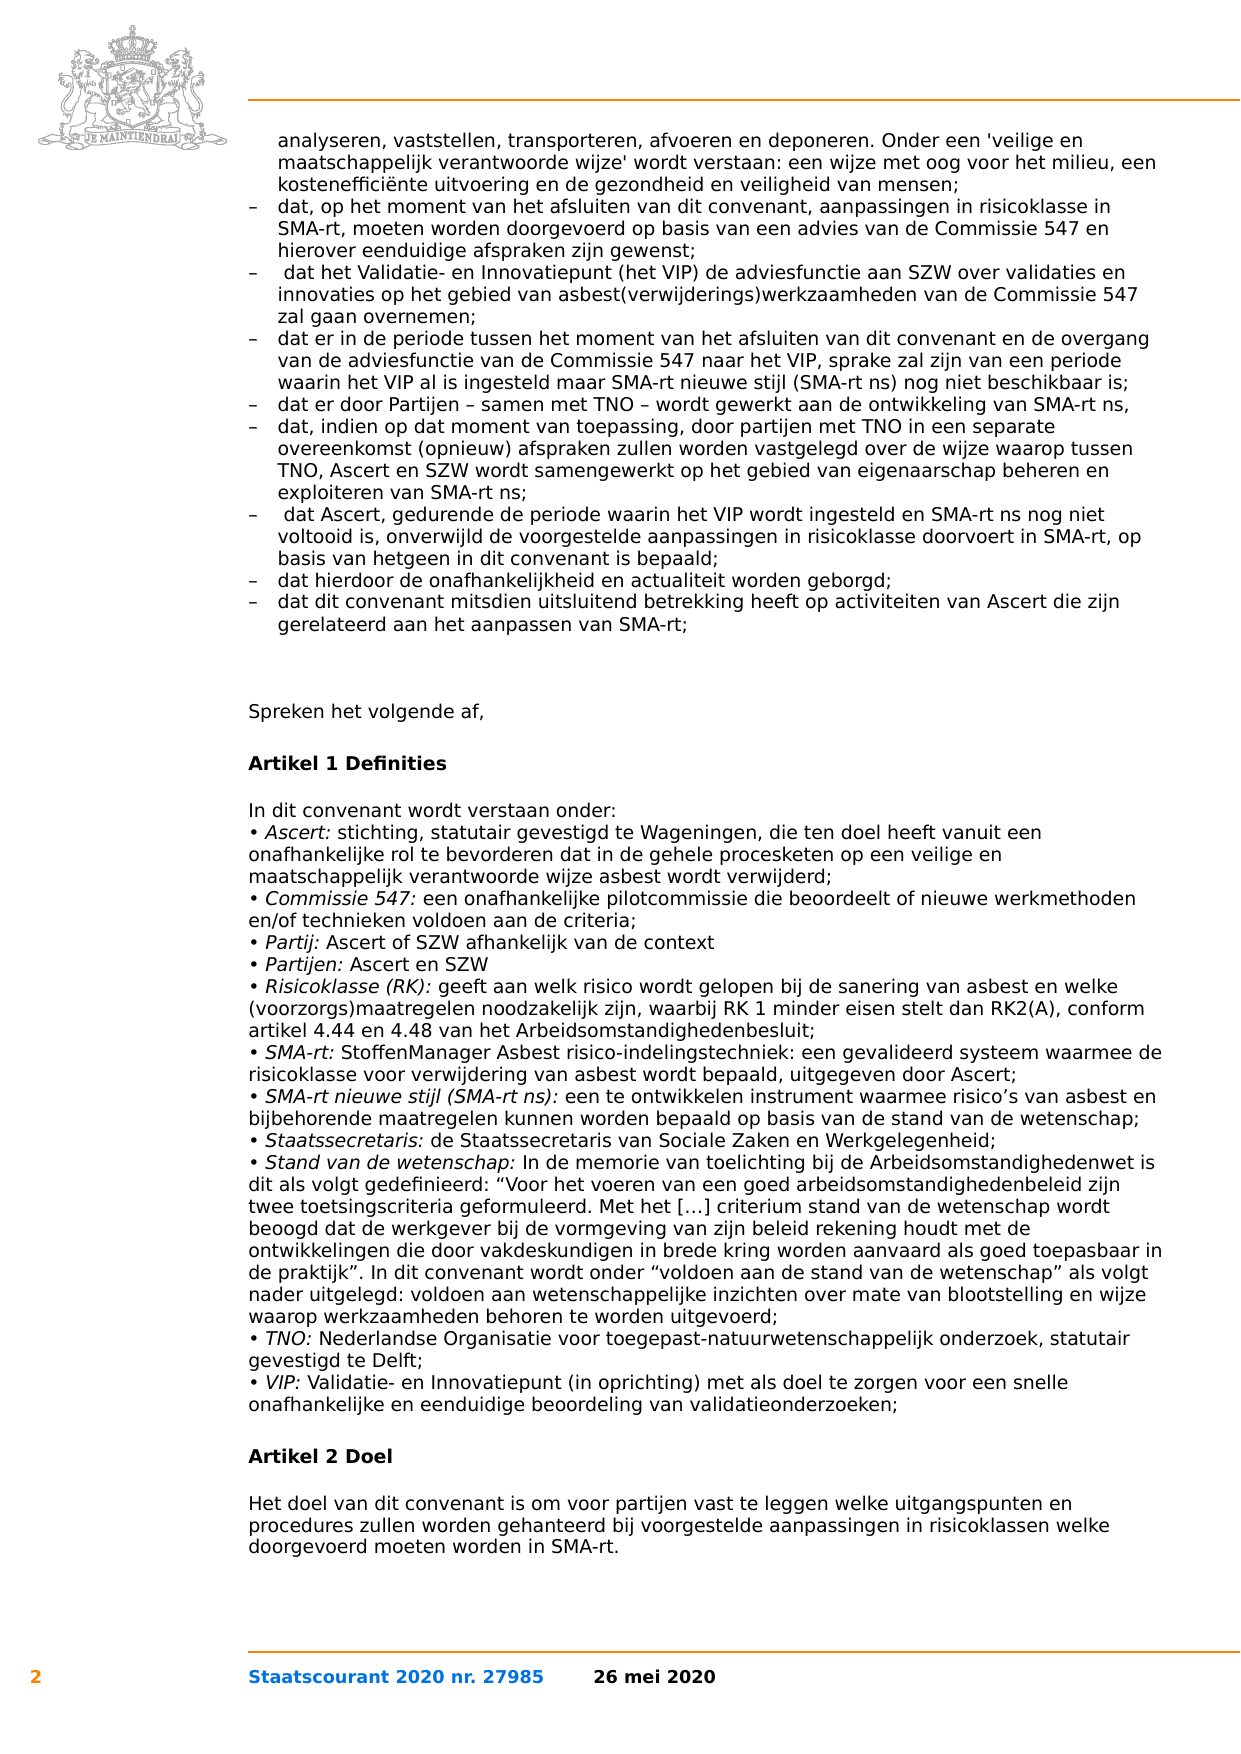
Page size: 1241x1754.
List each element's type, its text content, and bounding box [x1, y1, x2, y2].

text • Stand van de wetenschap: In de memorie van toelichting bij de Arbeidsomstandighedenwet is dit als volgt gedefinieerd: “Voor het voeren van een goed arbeidsomstandighedenbeleid zijn twee toetsingscriteria geformuleerd. Met het […] criterium stand van de wetenschap wordt beoogd dat de werkgever bij de vormgeving van zijn beleid rekening houdt met de ontwikkelingen die door vakdeskundigen in brede kring worden aanvaard als goed toepasbaar in de praktijk”. In dit convenant wordt onder “voldoen aan de stand van de wetenschap” als volgt nader uitgelegd: voldoen aan wetenschappelijke inzichten over mate van blootstelling en wijze waarop werkzaamheden behoren te worden uitgevoerd; [248, 1152, 1163, 1328]
text – dat Ascert, gedurende de periode waarin het VIP wordt ingesteld en SMA-rt ns nog niet voltooid is, onverwijld de voorgestelde aanpassingen in risicoklasse doorvoert in SMA-rt, op basis van hetgeen in dit convenant is bepaald; [248, 503, 1163, 569]
text – dat er in de periode tussen het moment van het afsluiten van dit convenant en de overgang van de adviesfunctie van de Commissie 547 naar het VIP, sprake zal zijn van een periode waarin het VIP al is ingesteld maar SMA-rt nieuwe stijl (SMA-rt ns) nog niet beschikbaar is; [248, 328, 1163, 394]
text Het doel van dit convenant is om voor partijen vast te leggen welke uitgangspunten en procedures zullen worden gehanteerd bij voorgestelde aanpassingen in risicoklassen welke doorgevoerd moeten worden in SMA-rt. [248, 1492, 1163, 1558]
subtitle Artikel 2 Doel [248, 1446, 1163, 1467]
text • Staatssecretaris: de Staatssecretaris van Sociale Zaken en Werkgelegenheid; [248, 1130, 1163, 1152]
picture [38, 25, 227, 150]
text • Commissie 547: een onafhankelijke pilotcommissie die beoordeelt of nieuwe werkmethoden en/of technieken voldoen aan de criteria; [248, 888, 1163, 932]
text • Partijen: Ascert en SZW [248, 954, 1163, 976]
text – dat het Validatie- en Innovatiepunt (het VIP) de adviesfunctie aan SZW over validaties en innovaties op het gebied van asbest(verwijderings)werkzaamheden van de Commissie 547 zal gaan overnemen; [248, 262, 1163, 328]
text – dat er door Partijen – samen met TNO – wordt gewerkt aan de ontwikkeling van SMA-rt ns, [248, 394, 1163, 416]
text • Partij: Ascert of SZW afhankelijk van de context [248, 932, 1163, 954]
text • SMA-rt: StoffenManager Asbest risico-indelingstechniek: een gevalideerd systeem waarmee de risicoklasse voor verwijdering van asbest wordt bepaald, uitgegeven door Ascert; [248, 1042, 1163, 1086]
text In dit convenant wordt verstaan onder: [248, 800, 1163, 822]
text • VIP: Validatie- en Innovatiepunt (in oprichting) met als doel te zorgen voor een snelle onafhankelijke en eenduidige beoordeling van validatieonderzoeken; [248, 1372, 1163, 1416]
text • Risicoklasse (RK): geeft aan welk risico wordt gelopen bij de sanering van asbest en welke (voorzorgs)maatregelen noodzakelijk zijn, waarbij RK 1 minder eisen stelt dan RK2(A), conform artikel 4.44 en 4.48 van het Arbeidsomstandighedenbesluit; [248, 976, 1163, 1042]
text • Ascert: stichting, statutair gevestigd te Wageningen, die ten doel heeft vanuit een onafhankelijke rol te bevorderen dat in de gehele procesketen op een veilige en maatschappelijk verantwoorde wijze asbest wordt verwijderd; [248, 822, 1163, 888]
text analyseren, vaststellen, transporteren, afvoeren en deponeren. Onder een 'veilige en maatschappelijk verantwoorde wijze' wordt verstaan: een wijze met oog voor het milieu, een kostenefficiënte uitvoering en de gezondheid en veiligheid van mensen; [248, 130, 1163, 196]
text • SMA-rt nieuwe stijl (SMA-rt ns): een te ontwikkelen instrument waarmee risico’s van asbest en bijbehorende maatregelen kunnen worden bepaald op basis van de stand van de wetenschap; [248, 1086, 1163, 1130]
text Spreken het volgende af, [248, 701, 1163, 723]
text • TNO: Nederlandse Organisatie voor toegepast-natuurwetenschappelijk onderzoek, statutair gevestigd te Delft; [248, 1328, 1163, 1372]
text – dat hierdoor de onafhankelijkheid en actualiteit worden geborgd; [248, 569, 1163, 591]
text – dat, indien op dat moment van toepassing, door partijen met TNO in een separate overeenkomst (opnieuw) afspraken zullen worden vastgelegd over de wijze waarop tussen TNO, Ascert en SZW wordt samengewerkt op het gebied van eigenaarschap beheren en exploiteren van SMA-rt ns; [248, 416, 1163, 503]
text – dat dit convenant mitsdien uitsluitend betrekking heeft op activiteiten van Ascert die zijn gerelateerd aan het aanpassen van SMA-rt; [248, 591, 1163, 635]
subtitle Artikel 1 Definities [248, 753, 1163, 775]
text – dat, op het moment van het afsluiten van dit convenant, aanpassingen in risicoklasse in SMA-rt, moeten worden doorgevoerd op basis van een advies van de Commissie 547 en hierover eenduidige afspraken zijn gewenst; [248, 196, 1163, 262]
